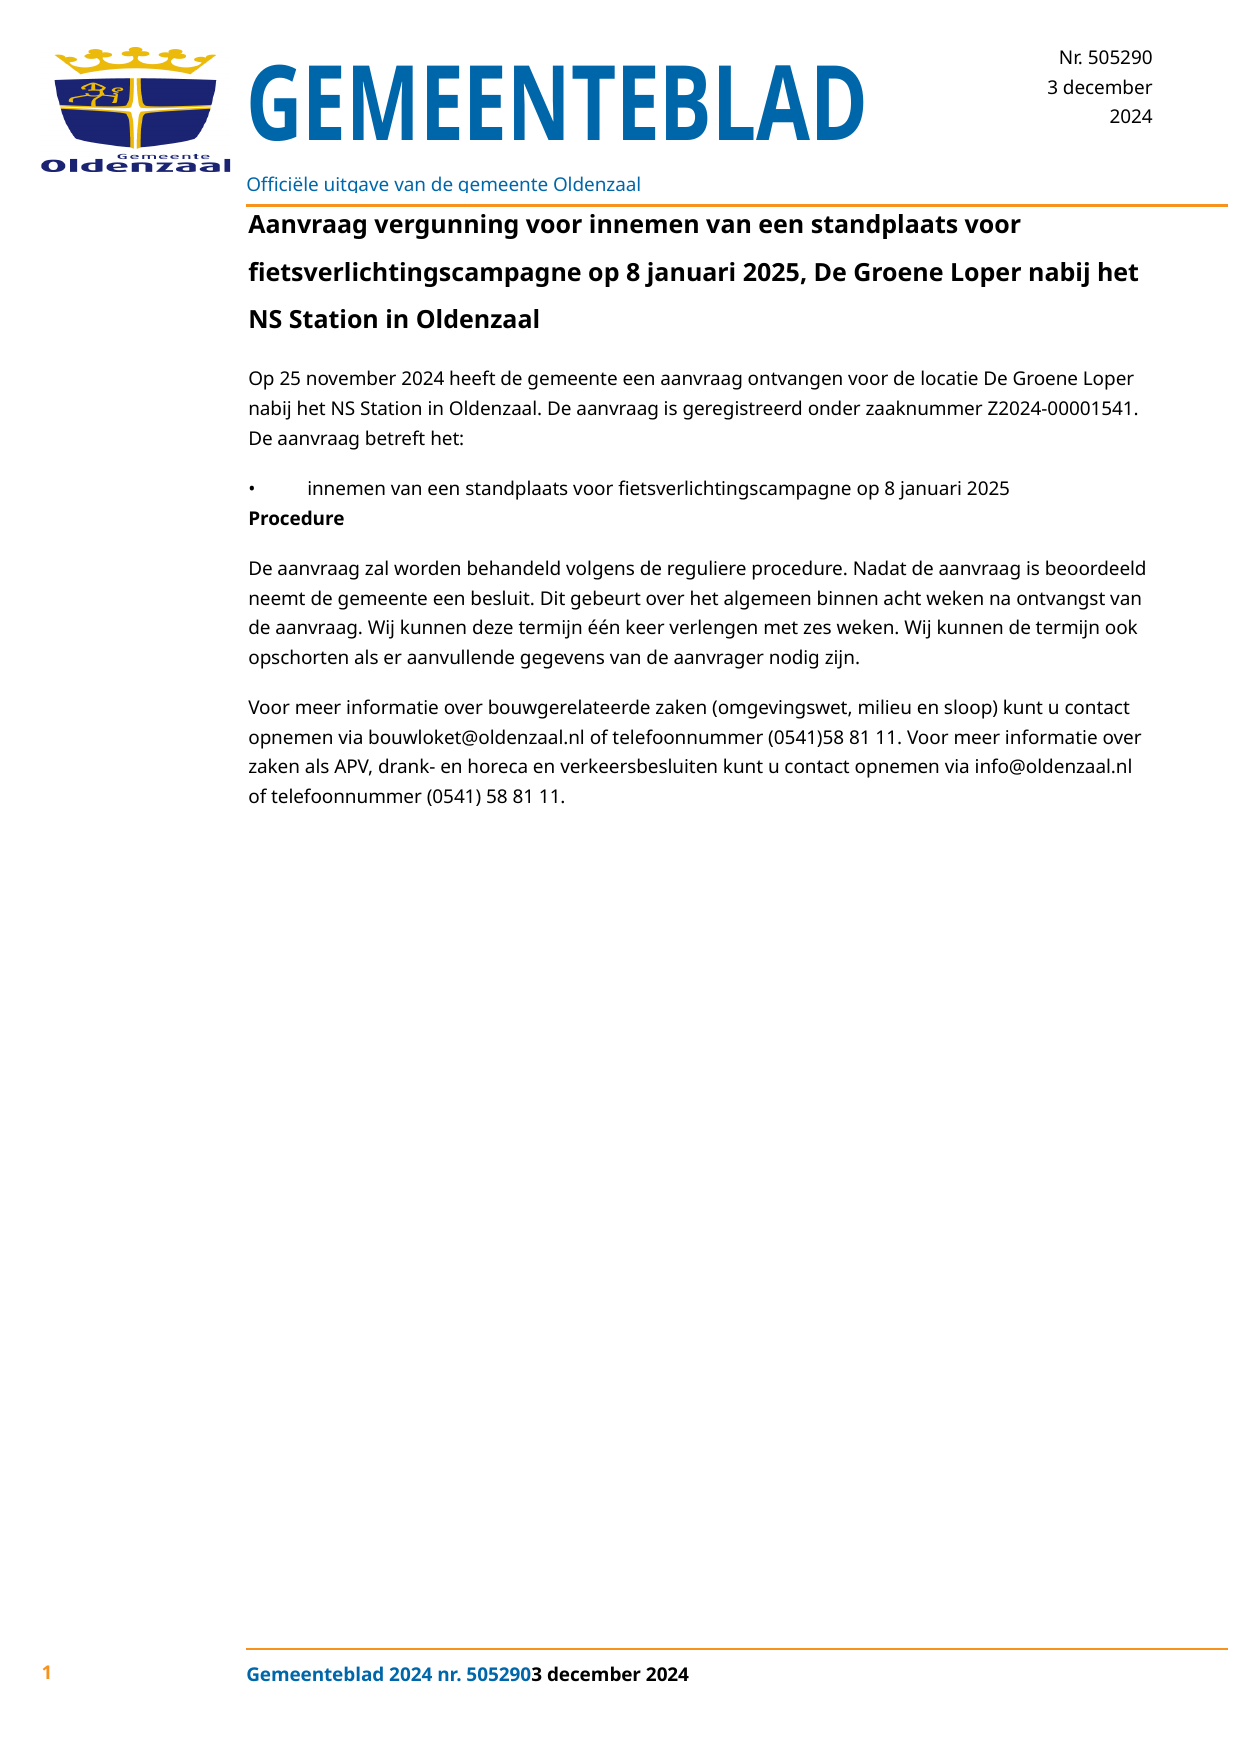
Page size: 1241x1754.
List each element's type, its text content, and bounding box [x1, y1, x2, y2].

text Op 25 november 2024 heeft de gemeente een aanvraag ontvangen voor de locatie De Groene Loper nabij het NS Station in Oldenzaal. De aanvraag is geregistreerd onder zaaknummer Z2024-00001541. De aanvraag betreft het: [248, 366, 1152, 450]
list innemen van een standplaats voor fietsverlichtingscampagne op 8 januari 2025 [248, 475, 1152, 501]
text Procedure [248, 505, 1152, 530]
text Voor meer informatie over bouwgerelateerde zaken (omgevingswet, milieu en sloop) kunt u contact opnemen via bouwloket@oldenzaal.nl of telefoonnummer (0541)58 81 11. Voor meer informatie over zaken als APV, drank- en horeca en verkeersbesluiten kunt u contact opnemen via info@oldenzaal.nl of telefoonnummer (0541) 58 81 11. [248, 694, 1152, 809]
text Aanvraag vergunning voor innemen van een standplaats voor fietsverlichtingscampagne op 8 januari 2025, De Groene Loper nabij het NS Station in Oldenzaal [248, 207, 1152, 336]
text De aanvraag zal worden behandeld volgens de reguliere procedure. Nadat de aanvraag is beoordeeld neemt de gemeente een besluit. Dit gebeurt over het algemeen binnen acht weken na ontvangst van de aanvraag. Wij kunnen deze termijn één keer verlengen met zes weken. Wij kunnen de termijn ook opschorten als er aanvullende gegevens van de aanvrager nodig zijn. [248, 555, 1152, 669]
picture [41, 47, 231, 172]
